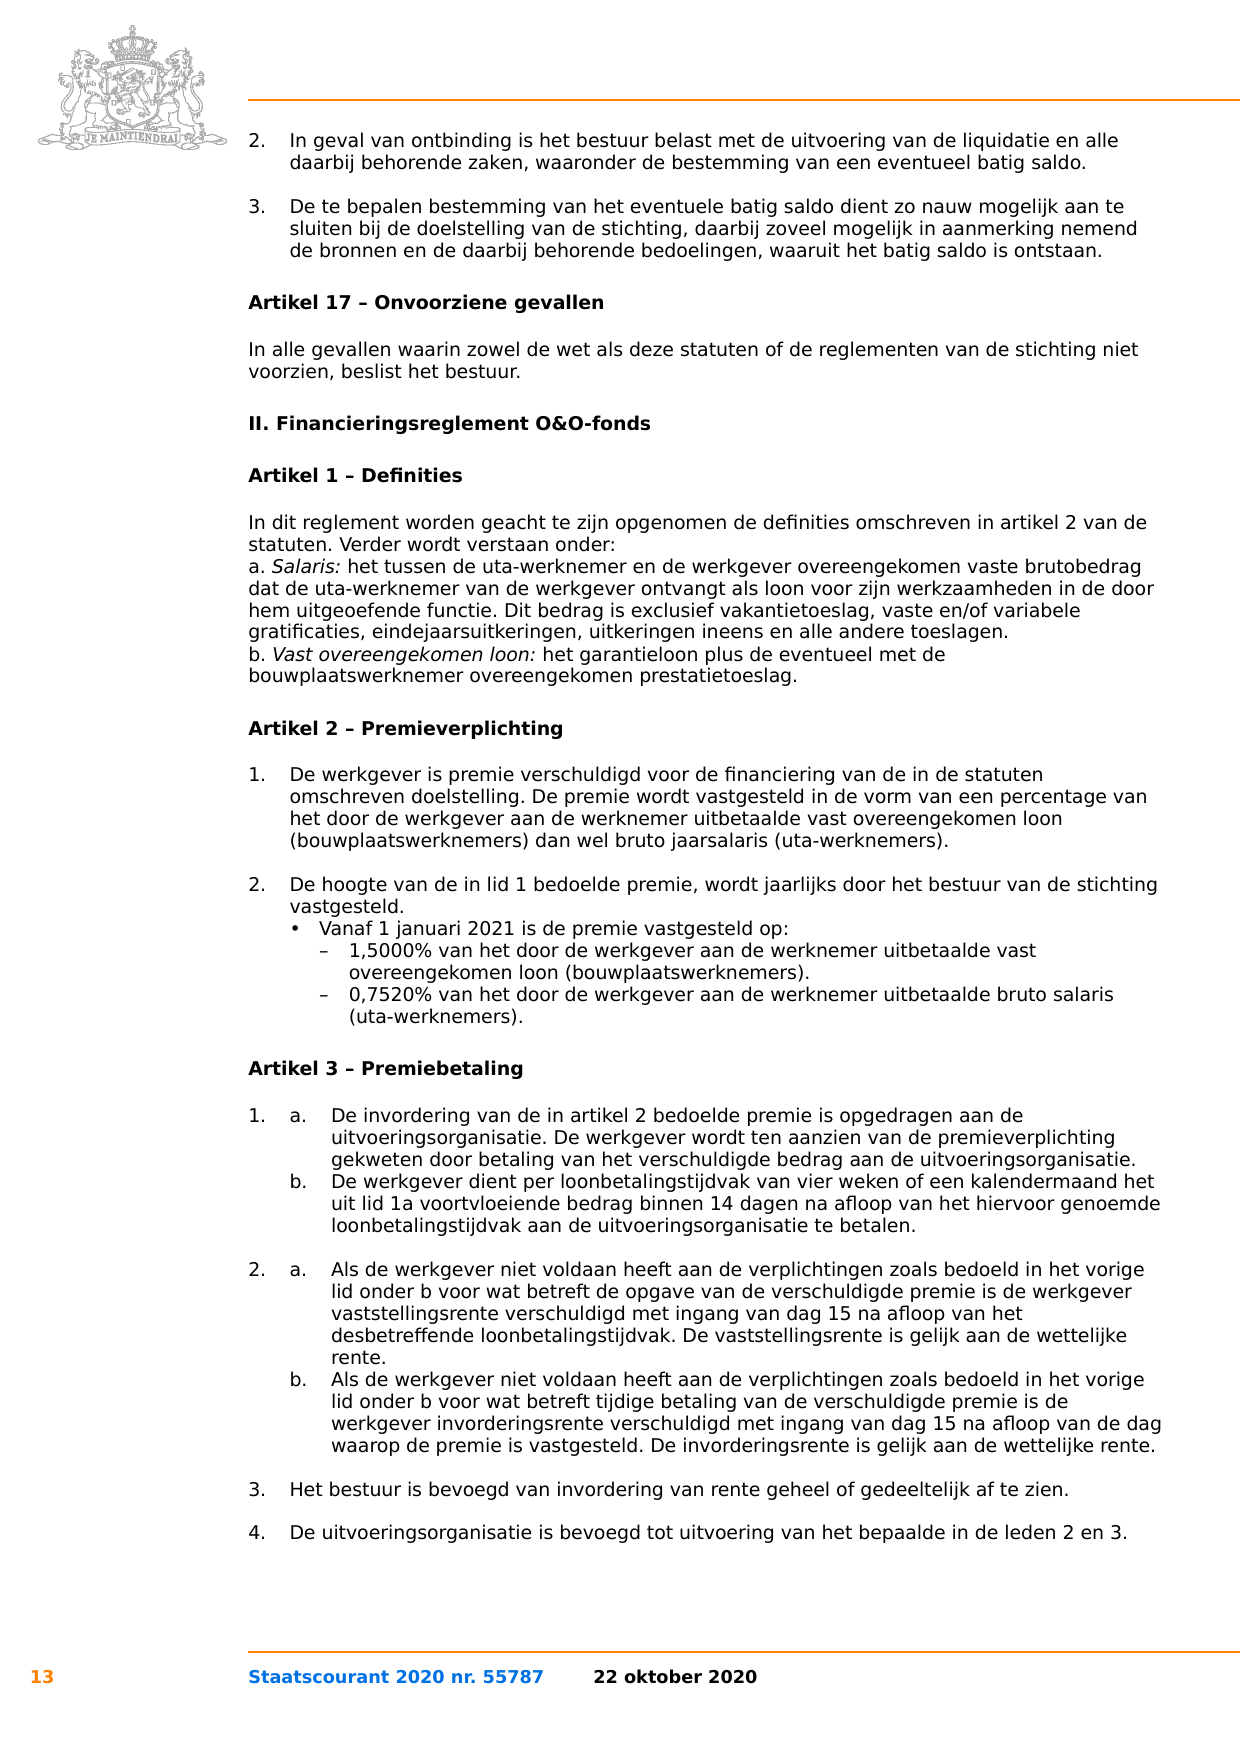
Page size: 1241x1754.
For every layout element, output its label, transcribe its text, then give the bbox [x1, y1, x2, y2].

text In dit reglement worden geacht te zijn opgenomen de definities omschreven in artikel 2 van de statuten. Verder wordt verstaan onder: [248, 512, 1163, 556]
text b. Vast overeengekomen loon: het garantieloon plus de eventueel met de bouwplaatswerknemer overeengekomen prestatietoeslag. [248, 643, 1163, 687]
text • Vanaf 1 januari 2021 is de premie vastgesteld op: [289, 918, 1163, 940]
subtitle Artikel 3 – Premiebetaling [248, 1058, 1163, 1080]
text b. De werkgever dient per loonbetalingstijdvak van vier weken of een kalendermaand het uit lid 1a voortvloeiende bedrag binnen 14 dagen na afloop van het hiervoor genoemde loonbetalingstijdvak aan de uitvoeringsorganisatie te betalen. [289, 1171, 1163, 1237]
text – 1,5000% van het door de werkgever aan de werknemer uitbetaalde vast overeengekomen loon (bouwplaatswerknemers). [319, 940, 1163, 984]
text 1. a. De invordering van de in artikel 2 bedoelde premie is opgedragen aan de uitvoeringsorganisatie. De werkgever wordt ten aanzien van de premieverplichting gekweten door betaling van het verschuldigde bedrag aan de uitvoeringsorganisatie. [248, 1105, 1163, 1171]
text 2. In geval van ontbinding is het bestuur belast met de uitvoering van de liquidatie en alle daarbij behorende zaken, waaronder de bestemming van een eventueel batig saldo. [248, 130, 1163, 174]
text 3. De te bepalen bestemming van het eventuele batig saldo dient zo nauw mogelijk aan te sluiten bij de doelstelling van de stichting, daarbij zoveel mogelijk in aanmerking nemend de bronnen en de daarbij behorende bedoelingen, waaruit het batig saldo is ontstaan. [248, 196, 1163, 262]
text 2. a. Als de werkgever niet voldaan heeft aan de verplichtingen zoals bedoeld in het vorige lid onder b voor wat betreft de opgave van de verschuldigde premie is de werkgever vaststellingsrente verschuldigd met ingang van dag 15 na afloop van het desbetreffende loonbetalingstijdvak. De vaststellingsrente is gelijk aan de wettelijke rente. [248, 1259, 1163, 1369]
text 4. De uitvoeringsorganisatie is bevoegd tot uitvoering van het bepaalde in de leden 2 en 3. [248, 1522, 1163, 1544]
text b. Als de werkgever niet voldaan heeft aan de verplichtingen zoals bedoeld in het vorige lid onder b voor wat betreft tijdige betaling van de verschuldigde premie is de werkgever invorderingsrente verschuldigd met ingang van dag 15 na afloop van de dag waarop de premie is vastgesteld. De invorderingsrente is gelijk aan de wettelijke rente. [289, 1369, 1163, 1457]
subtitle II. Financieringsreglement O&O-fonds [248, 413, 1163, 434]
picture [38, 25, 227, 150]
text a. Salaris: het tussen de uta-werknemer en de werkgever overeengekomen vaste brutobedrag dat de uta-werknemer van de werkgever ontvangt als loon voor zijn werkzaamheden in de door hem uitgeoefende functie. Dit bedrag is exclusief vakantietoeslag, vaste en/of variabele gratificaties, eindejaarsuitkeringen, uitkeringen ineens en alle andere toeslagen. [248, 556, 1163, 643]
subtitle Artikel 17 – Onvoorziene gevallen [248, 292, 1163, 314]
text 3. Het bestuur is bevoegd van invordering van rente geheel of gedeeltelijk af te zien. [248, 1478, 1163, 1500]
text 2. De hoogte van de in lid 1 bedoelde premie, wordt jaarlijks door het bestuur van de stichting vastgesteld. [248, 874, 1163, 918]
subtitle Artikel 1 – Definities [248, 464, 1163, 487]
text – 0,7520% van het door de werkgever aan de werknemer uitbetaalde bruto salaris (uta-werknemers). [319, 984, 1163, 1028]
text 1. De werkgever is premie verschuldigd voor de financiering van de in de statuten omschreven doelstelling. De premie wordt vastgesteld in de vorm van een percentage van het door de werkgever aan de werknemer uitbetaalde vast overeengekomen loon (bouwplaatswerknemers) dan wel bruto jaarsalaris (uta-werknemers). [248, 764, 1163, 852]
subtitle Artikel 2 – Premieverplichting [248, 717, 1163, 739]
text In alle gevallen waarin zowel de wet als deze statuten of de reglementen van de stichting niet voorzien, beslist het bestuur. [248, 339, 1163, 383]
